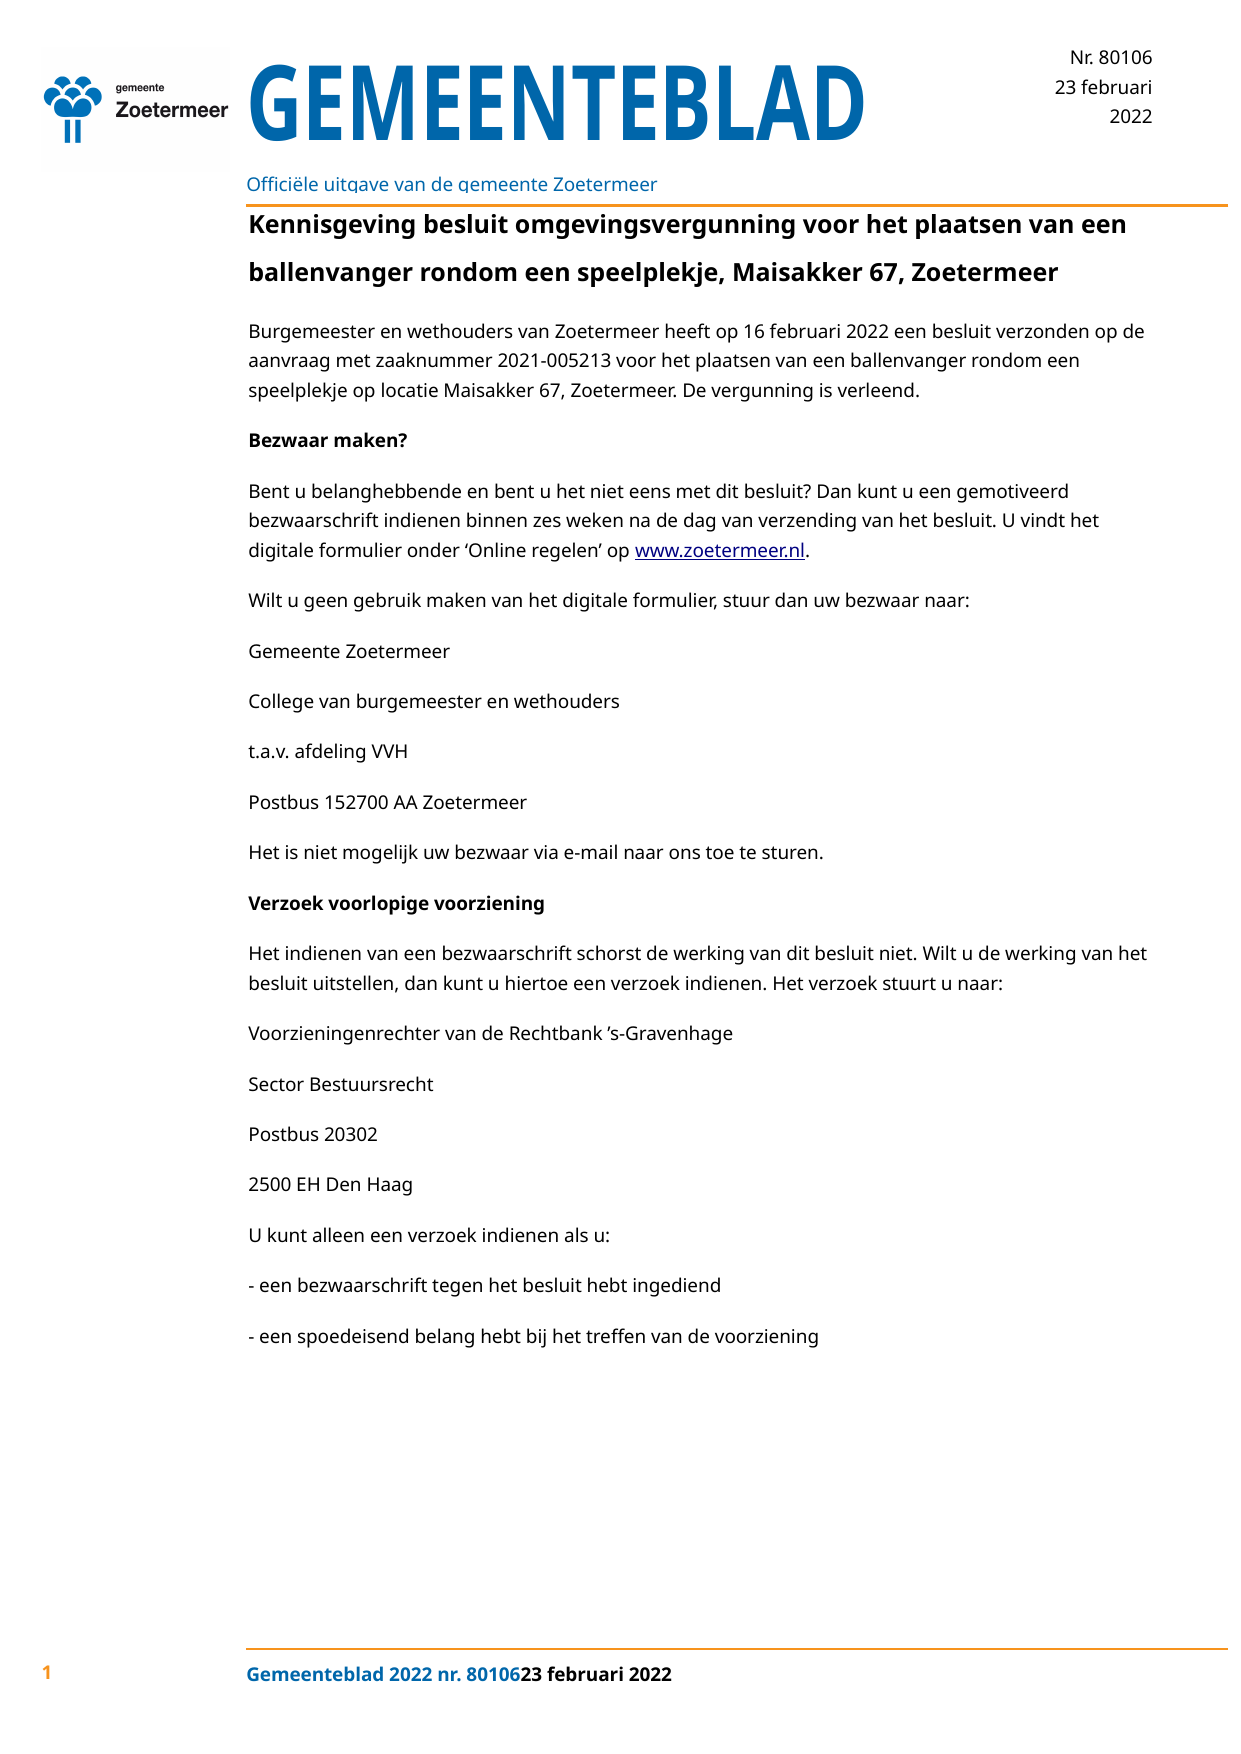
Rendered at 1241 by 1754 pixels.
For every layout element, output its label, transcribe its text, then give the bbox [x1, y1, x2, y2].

text Kennisgeving besluit omgevingsvergunning voor het plaatsen van een ballenvanger rondom een speelplekje, Maisakker 67, Zoetermeer [248, 207, 1152, 288]
text - een bezwaarschrift tegen het besluit hebt ingediend [248, 1272, 1152, 1298]
text U kunt alleen een verzoek indienen als u: [248, 1222, 1152, 1248]
text Verzoek voorlopige voorziening [248, 890, 1152, 916]
text Bent u belanghebbende en bent u het niet eens met dit besluit? Dan kunt u een gemotiveerd bezwaarschrift indienen binnen zes weken na de dag van verzending van het besluit. U vindt het digitale formulier onder ‘Online regelen’ op www.zoetermeer.nl. [248, 478, 1152, 563]
text Bezwaar maken? [248, 427, 1152, 453]
text Postbus 152700 AA Zoetermeer [248, 789, 1152, 815]
text Voorzieningenrechter van de Rechtbank ’s-Gravenhage [248, 1020, 1152, 1046]
text Wilt u geen gebruik maken van het digitale formulier, stuur dan uw bezwaar naar: [248, 587, 1152, 613]
text 2500 EH Den Haag [248, 1172, 1152, 1197]
text Gemeente Zoetermeer [248, 638, 1152, 664]
picture [41, 47, 231, 172]
text Burgemeester en wethouders van Zoetermeer heeft op 16 februari 2022 een besluit verzonden op de aanvraag met zaaknummer 2021-005213 voor het plaatsen van een ballenvanger rondom een speelplekje op locatie Maisakker 67, Zoetermeer. De vergunning is verleend. [248, 318, 1152, 403]
text College van burgemeester en wethouders [248, 688, 1152, 714]
text Het indienen van een bezwaarschrift schorst de werking van dit besluit niet. Wilt u de werking van het besluit uitstellen, dan kunt u hiertoe een verzoek indienen. Het verzoek stuurt u naar: [248, 940, 1152, 996]
text Het is niet mogelijk uw bezwaar via e-mail naar ons toe te sturen. [248, 839, 1152, 865]
text Sector Bestuursrecht [248, 1071, 1152, 1097]
text - een spoedeisend belang hebt bij het treffen van de voorziening [248, 1323, 1152, 1349]
text t.a.v. afdeling VVH [248, 739, 1152, 764]
text Postbus 20302 [248, 1121, 1152, 1147]
